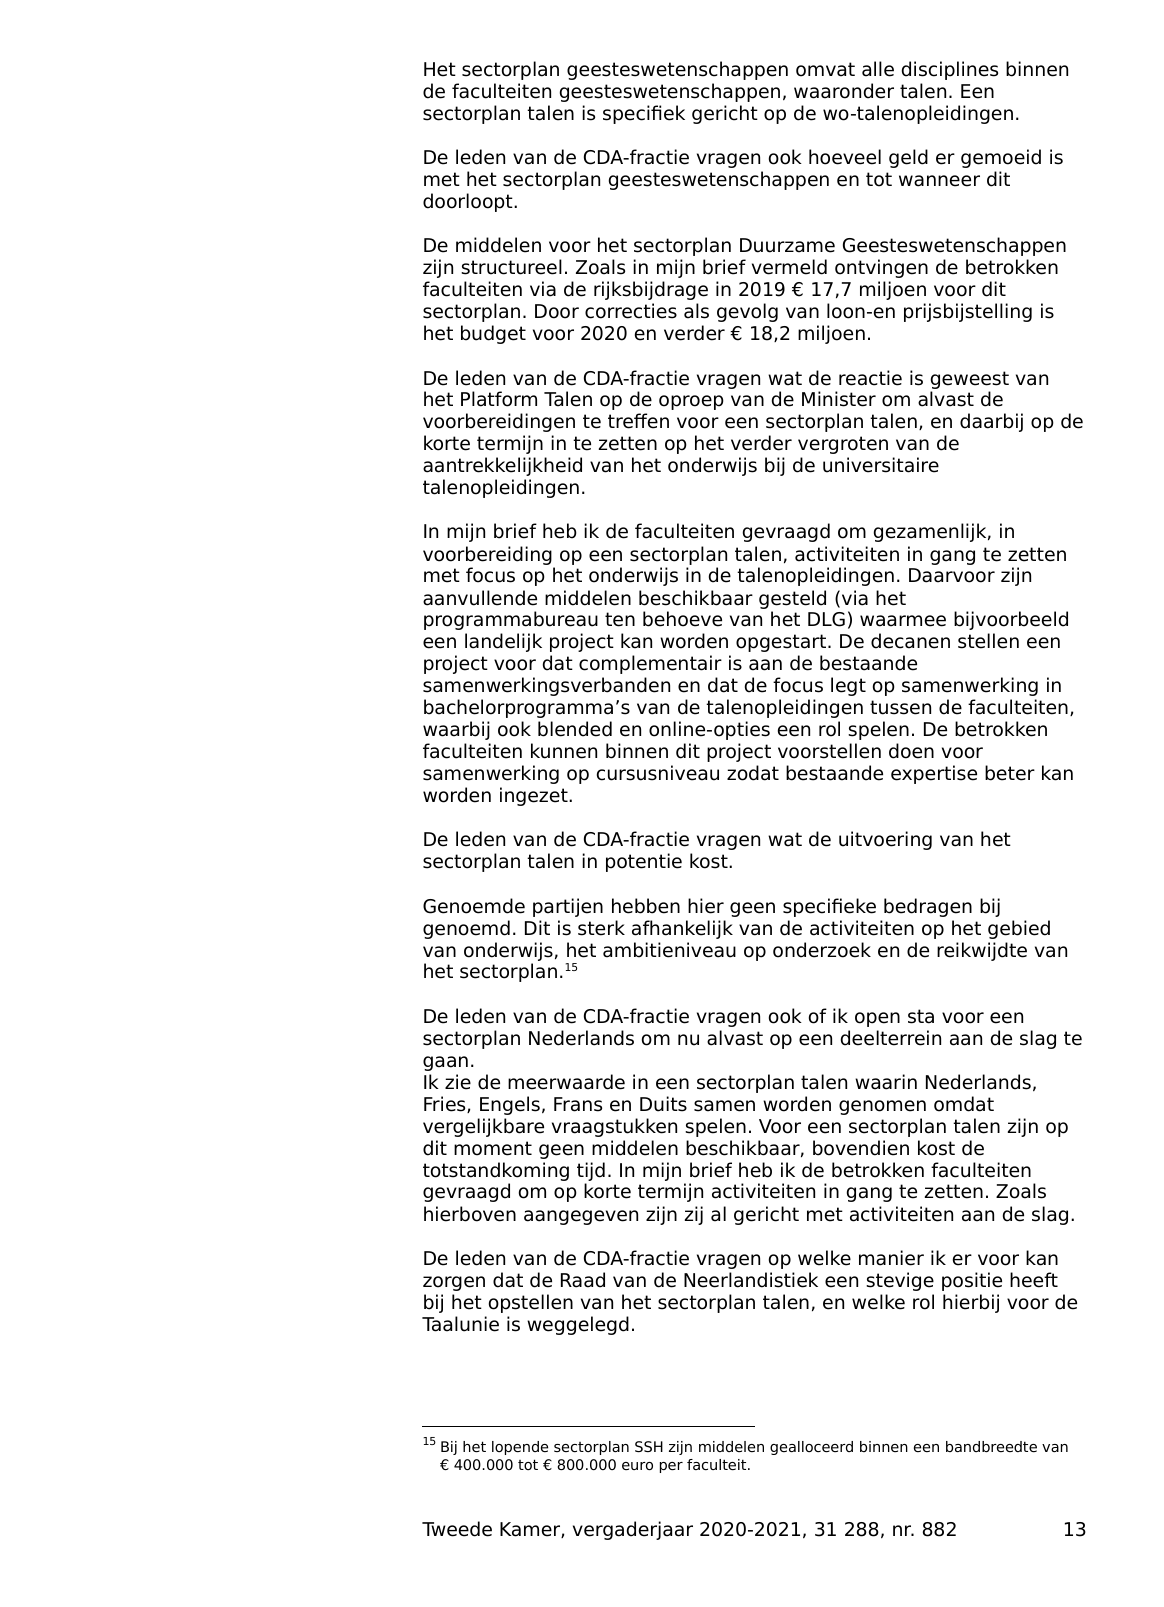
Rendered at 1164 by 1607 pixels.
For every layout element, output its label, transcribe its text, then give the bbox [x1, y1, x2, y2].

text In mijn brief heb ik de faculteiten gevraagd om gezamenlijk, in voorbereiding op een sectorplan talen, activiteiten in gang te zetten met focus op het onderwijs in de talenopleidingen. Daarvoor zijn aanvullende middelen beschikbaar gesteld (via het programmabureau ten behoeve van het DLG) waarmee bijvoorbeeld een landelijk project kan worden opgestart. De decanen stellen een project voor dat complementair is aan de bestaande samenwerkingsverbanden en dat de focus legt op samenwerking in bachelorprogramma’s van de talenopleidingen tussen de faculteiten, waarbij ook blended en online-opties een rol spelen. De betrokken faculteiten kunnen binnen dit project voorstellen doen voor samenwerking op cursusniveau zodat bestaande expertise beter kan worden ingezet. [422, 521, 1087, 807]
text De leden van de CDA-fractie vragen wat de uitvoering van het sectorplan talen in potentie kost. [422, 829, 1087, 873]
text Genoemde partijen hebben hier geen specifieke bedragen bij genoemd. Dit is sterk afhankelijk van de activiteiten op het gebied van onderwijs, het ambitieniveau op onderzoek en de reikwijdte van het sectorplan. [422, 896, 1087, 983]
text De middelen voor het sectorplan Duurzame Geesteswetenschappen zijn structureel. Zoals in mijn brief vermeld ontvingen de betrokken faculteiten via de rijksbijdrage in 2019 € 17,7 miljoen voor dit sectorplan. Door correcties als gevolg van loon-en prijsbijstelling is het budget voor 2020 en verder € 18,2 miljoen. [422, 235, 1087, 345]
text De leden van de CDA-fractie vragen wat de reactie is geweest van het Platform Talen op de oproep van de Minister om alvast de voorbereidingen te treffen voor een sectorplan talen, en daarbij op de korte termijn in te zetten op het verder vergroten van de aantrekkelijkheid van het onderwijs bij de universitaire talenopleidingen. [422, 367, 1087, 499]
text Ik zie de meerwaarde in een sectorplan talen waarin Nederlands, Fries, Engels, Frans en Duits samen worden genomen omdat vergelijkbare vraagstukken spelen. Voor een sectorplan talen zijn op dit moment geen middelen beschikbaar, bovendien kost de totstandkoming tijd. In mijn brief heb ik de betrokken faculteiten gevraagd om op korte termijn activiteiten in gang te zetten. Zoals hierboven aangegeven zijn zij al gericht met activiteiten aan de slag. [422, 1072, 1087, 1225]
text Het sectorplan geesteswetenschappen omvat alle disciplines binnen de faculteiten geesteswetenschappen, waaronder talen. Een sectorplan talen is specifiek gericht op de wo-talenopleidingen. [422, 59, 1087, 125]
text De leden van de CDA-fractie vragen ook hoeveel geld er gemoeid is met het sectorplan geesteswetenschappen en tot wanneer dit doorloopt. [422, 147, 1087, 213]
text Bij het lopende sectorplan SSH zijn middelen gealloceerd binnen een bandbreedte van € 400.000 tot € 800.000 euro per faculteit. [422, 1435, 1087, 1474]
text De leden van de CDA-fractie vragen op welke manier ik er voor kan zorgen dat de Raad van de Neerlandistiek een stevige positie heeft bij het opstellen van het sectorplan talen, en welke rol hierbij voor de Taalunie is weggelegd. [422, 1248, 1087, 1336]
text De leden van de CDA-fractie vragen ook of ik open sta voor een sectorplan Nederlands om nu alvast op een deelterrein aan de slag te gaan. [422, 1006, 1087, 1072]
